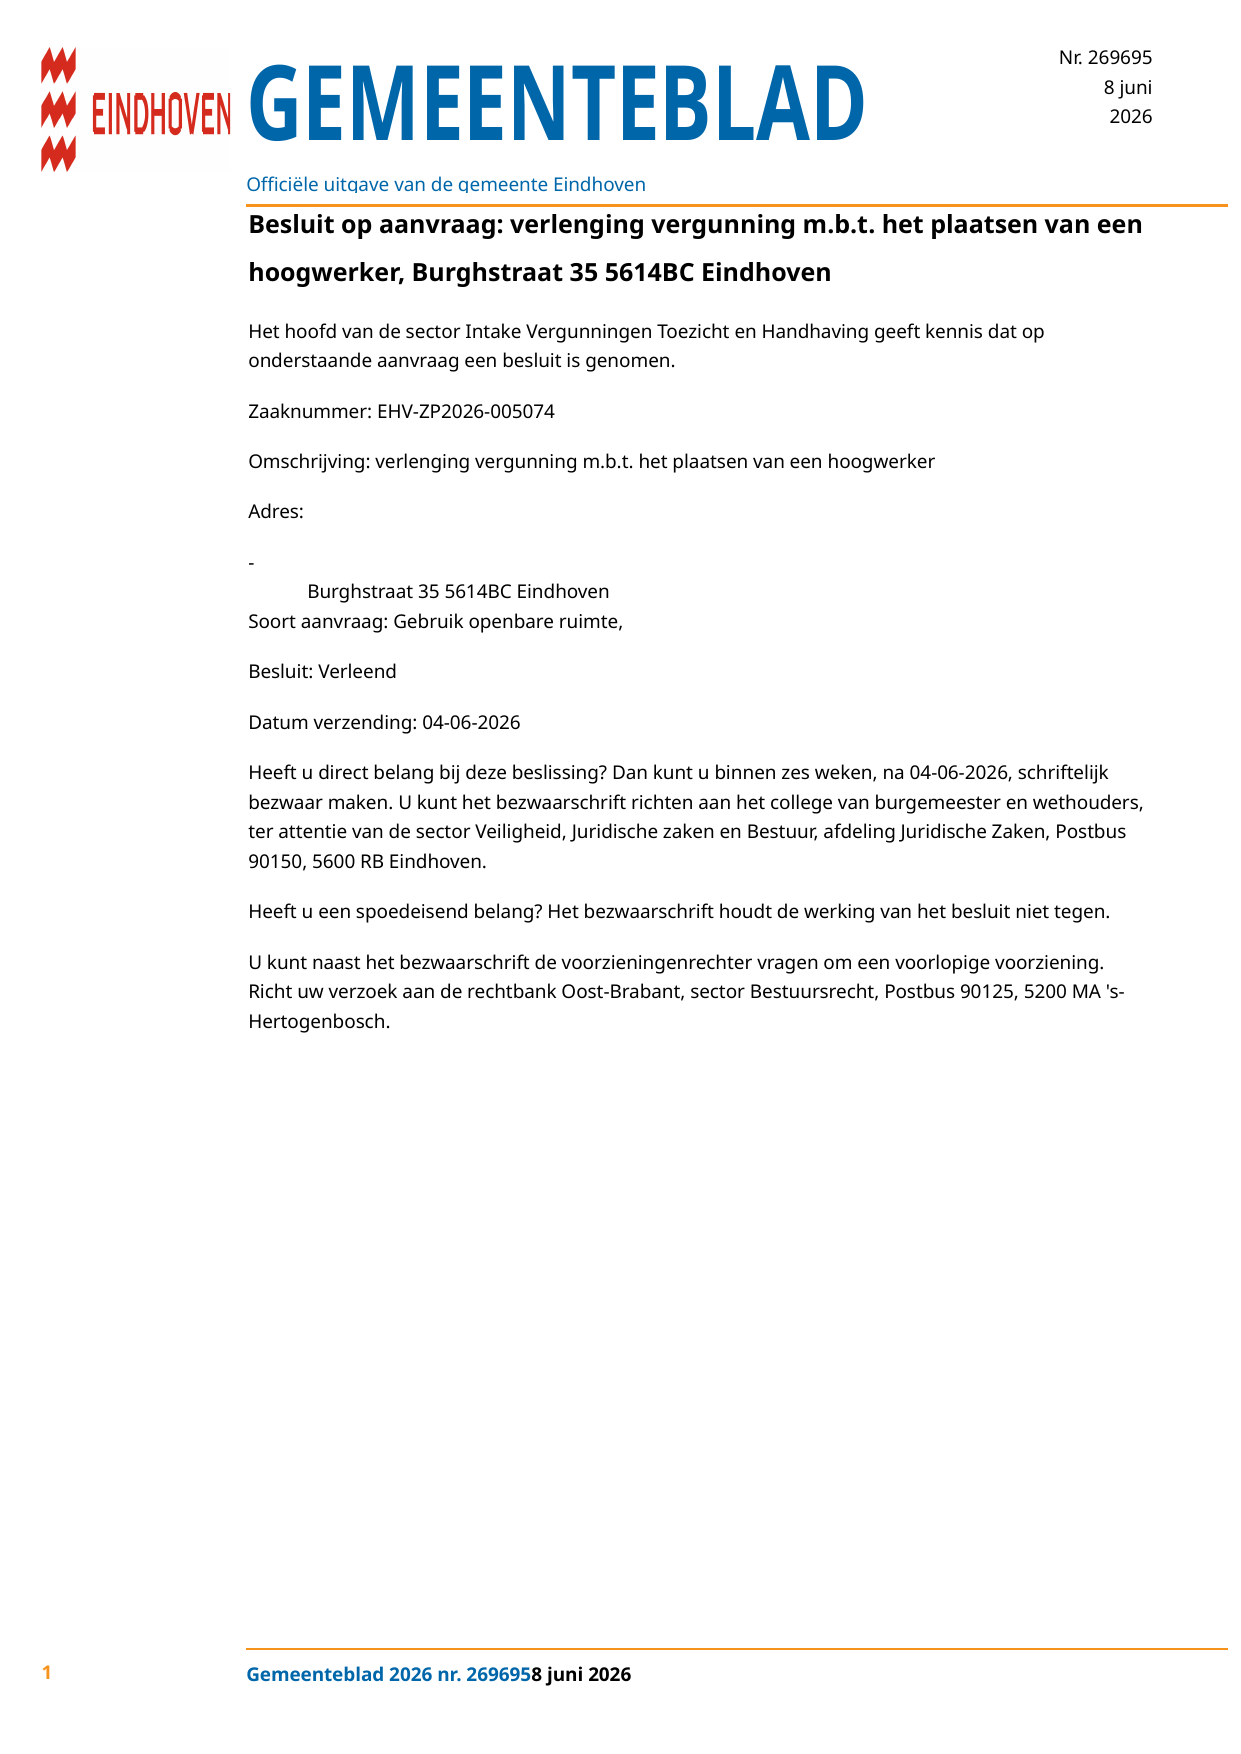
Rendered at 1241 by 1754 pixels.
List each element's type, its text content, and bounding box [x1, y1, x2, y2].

text Heeft u een spoedeisend belang? Het bezwaarschrift houdt de werking van het besluit niet tegen. [248, 899, 1152, 924]
text Adres: [248, 499, 1152, 524]
text Omschrijving: verlenging vergunning m.b.t. het plaatsen van een hoogwerker [248, 448, 1152, 474]
text Het hoofd van de sector Intake Vergunningen Toezicht en Handhaving geeft kennis dat op onderstaande aanvraag een besluit is genomen. [248, 318, 1152, 373]
text Besluit: Verleend [248, 659, 1152, 684]
text U kunt naast het bezwaarschrift de voorzieningenrechter vragen om een voorlopige voorziening. Richt uw verzoek aan de rechtbank Oost-Brabant, sector Bestuursrecht, Postbus 90125, 5200 MA 's-Hertogenbosch. [248, 949, 1152, 1034]
text Datum verzending: 04-06-2026 [248, 709, 1152, 735]
text Zaaknummer: EHV-ZP2026-005074 [248, 398, 1152, 424]
text Soort aanvraag: Gebruik openbare ruimte, [248, 608, 1152, 634]
list Burghstraat 35 5614BC Eindhoven [248, 579, 1152, 604]
text Heeft u direct belang bij deze beslissing? Dan kunt u binnen zes weken, na 04-06-2026, schriftelijk bezwaar maken. U kunt het bezwaarschrift richten aan het college van burgemeester en wethouders, ter attentie van de sector Veiligheid, Juridische zaken en Bestuur, afdeling Juridische Zaken, Postbus 90150, 5600 RB Eindhoven. [248, 759, 1152, 874]
text Besluit op aanvraag: verlenging vergunning m.b.t. het plaatsen van een hoogwerker, Burghstraat 35 5614BC Eindhoven [248, 207, 1152, 288]
picture [41, 47, 231, 172]
